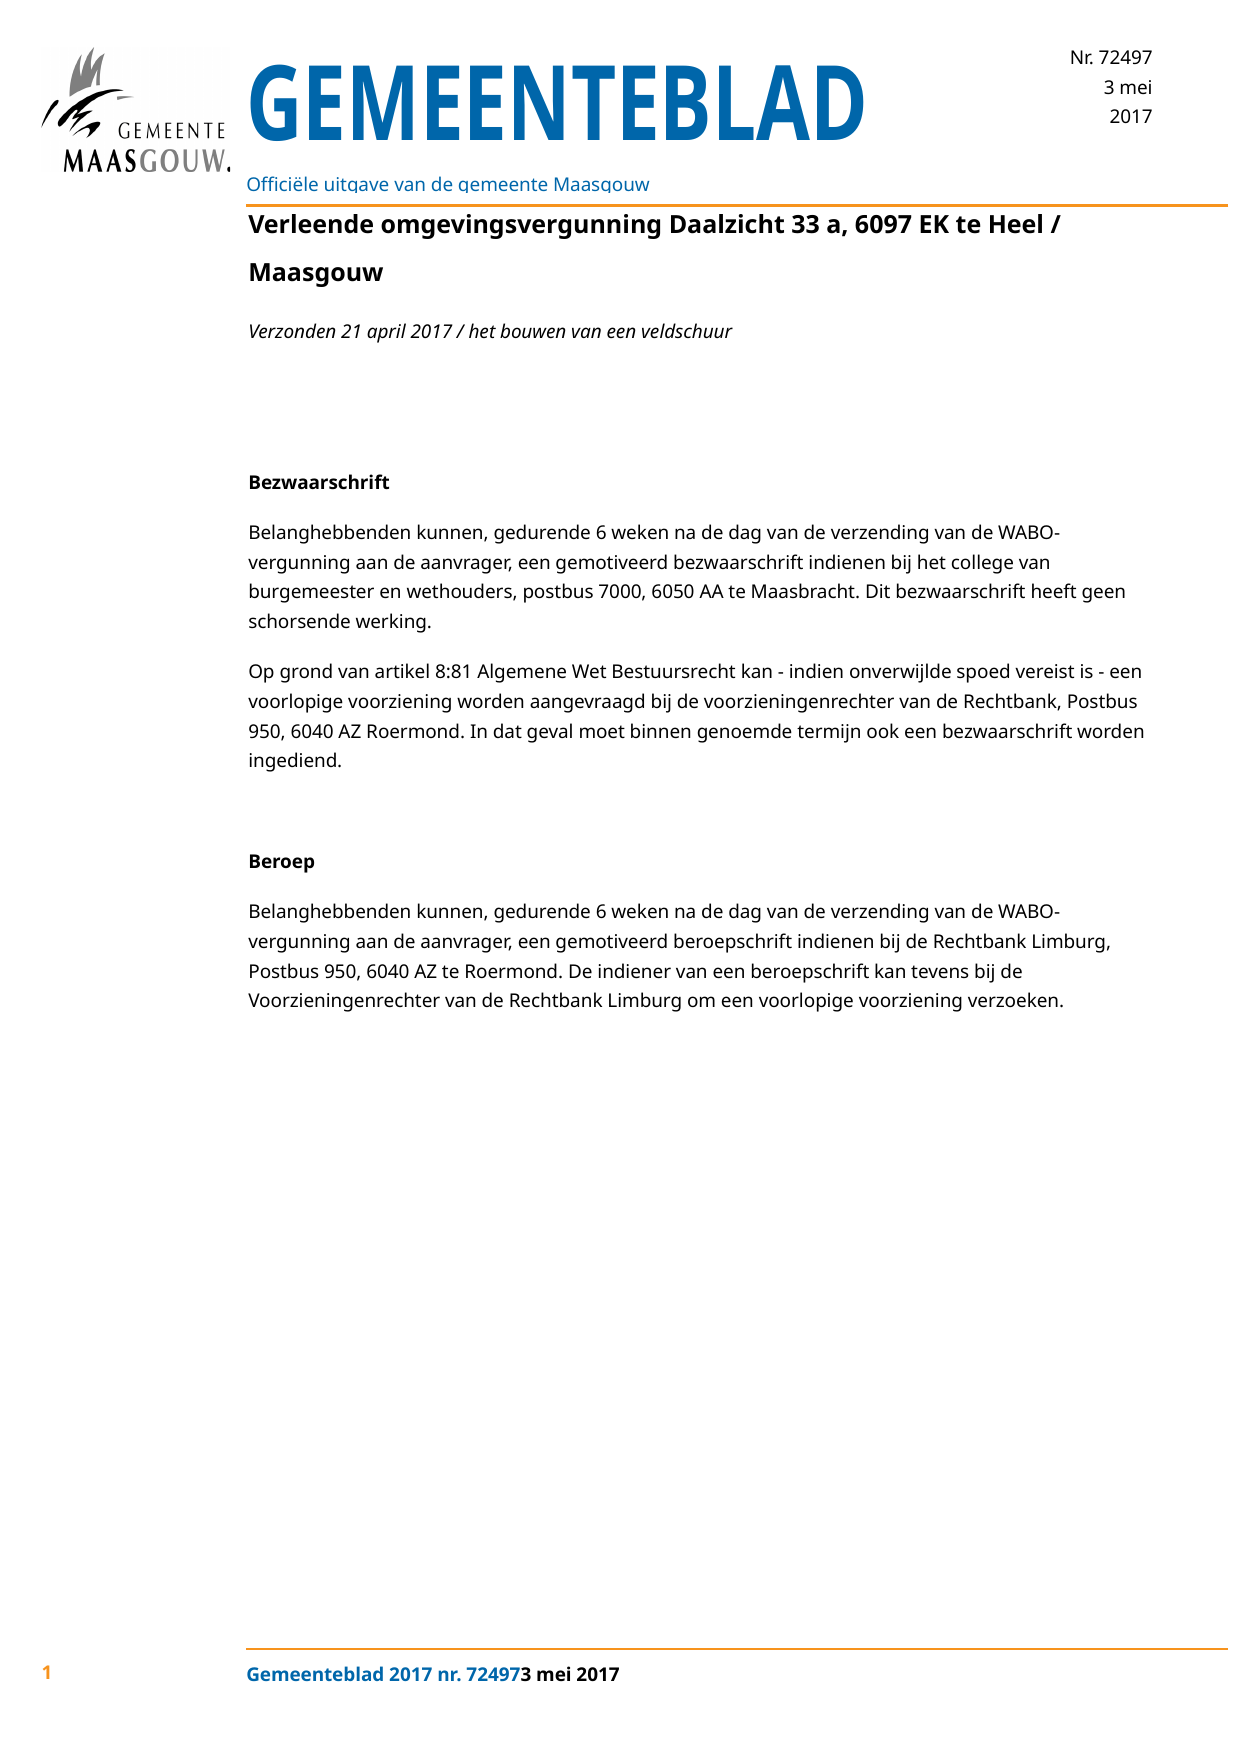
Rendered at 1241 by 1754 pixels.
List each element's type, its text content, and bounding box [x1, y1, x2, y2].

text Verzonden 21 april 2017 / het bouwen van een veldschuur [248, 318, 1152, 344]
text Beroep [248, 848, 1152, 874]
picture [41, 47, 231, 172]
text Verleende omgevingsvergunning Daalzicht 33 a, 6097 EK te Heel / Maasgouw [248, 207, 1152, 288]
text Belanghebbenden kunnen, gedurende 6 weken na de dag van de verzending van de WABO-vergunning aan de aanvrager, een gemotiveerd beroepschrift indienen bij de Rechtbank Limburg, Postbus 950, 6040 AZ te Roermond. De indiener van een beroepschrift kan tevens bij de Voorzieningenrechter van de Rechtbank Limburg om een voorlopige voorziening verzoeken. [248, 899, 1152, 1013]
text Belanghebbenden kunnen, gedurende 6 weken na de dag van de verzending van de WABO-vergunning aan de aanvrager, een gemotiveerd bezwaarschrift indienen bij het college van burgemeester en wethouders, postbus 7000, 6050 AA te Maasbracht. Dit bezwaarschrift heeft geen schorsende werking. [248, 519, 1152, 634]
text Op grond van artikel 8:81 Algemene Wet Bestuursrecht kan - indien onverwijlde spoed vereist is - een voorlopige voorziening worden aangevraagd bij de voorzieningenrechter van de Rechtbank, Postbus 950, 6040 AZ Roermond. In dat geval moet binnen genoemde termijn ook een bezwaarschrift worden ingediend. [248, 659, 1152, 773]
text Bezwaarschrift [248, 469, 1152, 495]
